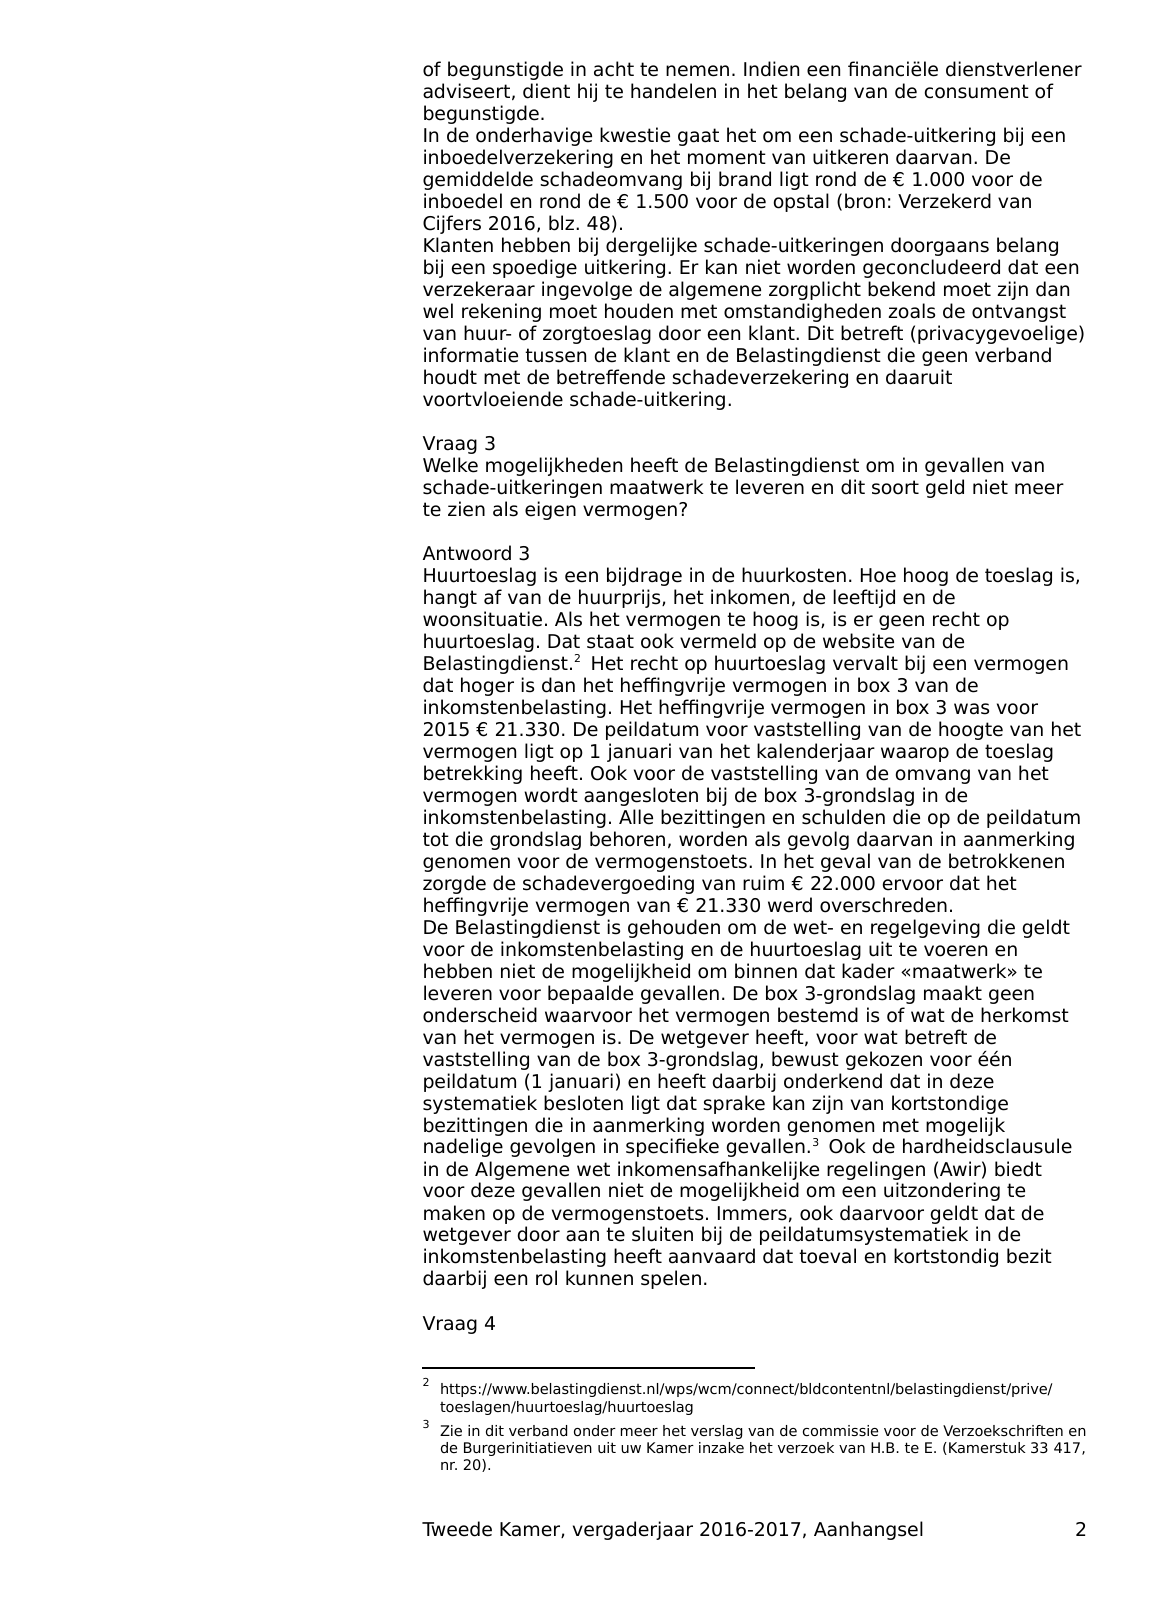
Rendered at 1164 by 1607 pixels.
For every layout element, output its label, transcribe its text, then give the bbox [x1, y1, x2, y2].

text Vraag 4 [422, 1312, 1087, 1334]
text of begunstigde in acht te nemen. Indien een financiële dienstverlener adviseert, dient hij te handelen in het belang van de consument of begunstigde. [422, 59, 1087, 125]
text Welke mogelijkheden heeft de Belastingdienst om in gevallen van schade-uitkeringen maatwerk te leveren en dit soort geld niet meer te zien als eigen vermogen? [422, 455, 1087, 521]
text De Belastingdienst is gehouden om de wet- en regelgeving die geldt voor de inkomstenbelasting en de huurtoeslag uit te voeren en hebben niet de mogelijkheid om binnen dat kader «maatwerk» te leveren voor bepaalde gevallen. De box 3-grondslag maakt geen onderscheid waarvoor het vermogen bestemd is of wat de herkomst van het vermogen is. De wetgever heeft, voor wat betreft de vaststelling van de box 3-grondslag, bewust gekozen voor één peildatum (1 januari) en heeft daarbij onderkend dat in deze systematiek besloten ligt dat sprake kan zijn van kortstondige bezittingen die in aanmerking worden genomen met mogelijk nadelige gevolgen in specifieke gevallen. Ook de hardheidsclausule in de Algemene wet inkomensafhankelijke regelingen (Awir) biedt voor deze gevallen niet de mogelijkheid om een uitzondering te maken op de vermogenstoets. Immers, ook daarvoor geldt dat de wetgever door aan te sluiten bij de peildatumsystematiek in de inkomstenbelasting heeft aanvaard dat toeval en kortstondig bezit daarbij een rol kunnen spelen. [422, 917, 1087, 1290]
text Klanten hebben bij dergelijke schade-uitkeringen doorgaans belang bij een spoedige uitkering. Er kan niet worden geconcludeerd dat een verzekeraar ingevolge de algemene zorgplicht bekend moet zijn dan wel rekening moet houden met omstandigheden zoals de ontvangst van huur- of zorgtoeslag door een klant. Dit betreft (privacygevoelige) informatie tussen de klant en de Belastingdienst die geen verband houdt met de betreffende schadeverzekering en daaruit voortvloeiende schade-uitkering. [422, 235, 1087, 411]
text Vraag 3 [422, 433, 1087, 455]
text Antwoord 3 [422, 543, 1087, 565]
text https://www.belastingdienst.nl/wps/wcm/connect/bldcontentnl/belastingdienst/prive/toeslagen/huurtoeslag/huurtoeslag [422, 1377, 1087, 1416]
text In de onderhavige kwestie gaat het om een schade-uitkering bij een inboedelverzekering en het moment van uitkeren daarvan. De gemiddelde schadeomvang bij brand ligt rond de € 1.000 voor de inboedel en rond de € 1.500 voor de opstal (bron: Verzekerd van Cijfers 2016, blz. 48). [422, 125, 1087, 235]
text Huurtoeslag is een bijdrage in de huurkosten. Hoe hoog de toeslag is, hangt af van de huurprijs, het inkomen, de leeftijd en de woonsituatie. Als het vermogen te hoog is, is er geen recht op huurtoeslag. Dat staat ook vermeld op de website van de Belastingdienst. Het recht op huurtoeslag vervalt bij een vermogen dat hoger is dan het heffingvrije vermogen in box 3 van de inkomstenbelasting. Het heffingvrije vermogen in box 3 was voor 2015 € 21.330. De peildatum voor vaststelling van de hoogte van het vermogen ligt op 1 januari van het kalenderjaar waarop de toeslag betrekking heeft. Ook voor de vaststelling van de omvang van het vermogen wordt aangesloten bij de box 3-grondslag in de inkomstenbelasting. Alle bezittingen en schulden die op de peildatum tot die grondslag behoren, worden als gevolg daarvan in aanmerking genomen voor de vermogenstoets. In het geval van de betrokkenen zorgde de schadevergoeding van ruim € 22.000 ervoor dat het heffingvrije vermogen van € 21.330 werd overschreden. [422, 565, 1087, 917]
text Zie in dit verband onder meer het verslag van de commissie voor de Verzoekschriften en de Burgerinitiatieven uit uw Kamer inzake het verzoek van H.B. te E. (Kamerstuk 33 417, nr. 20). [422, 1418, 1087, 1474]
